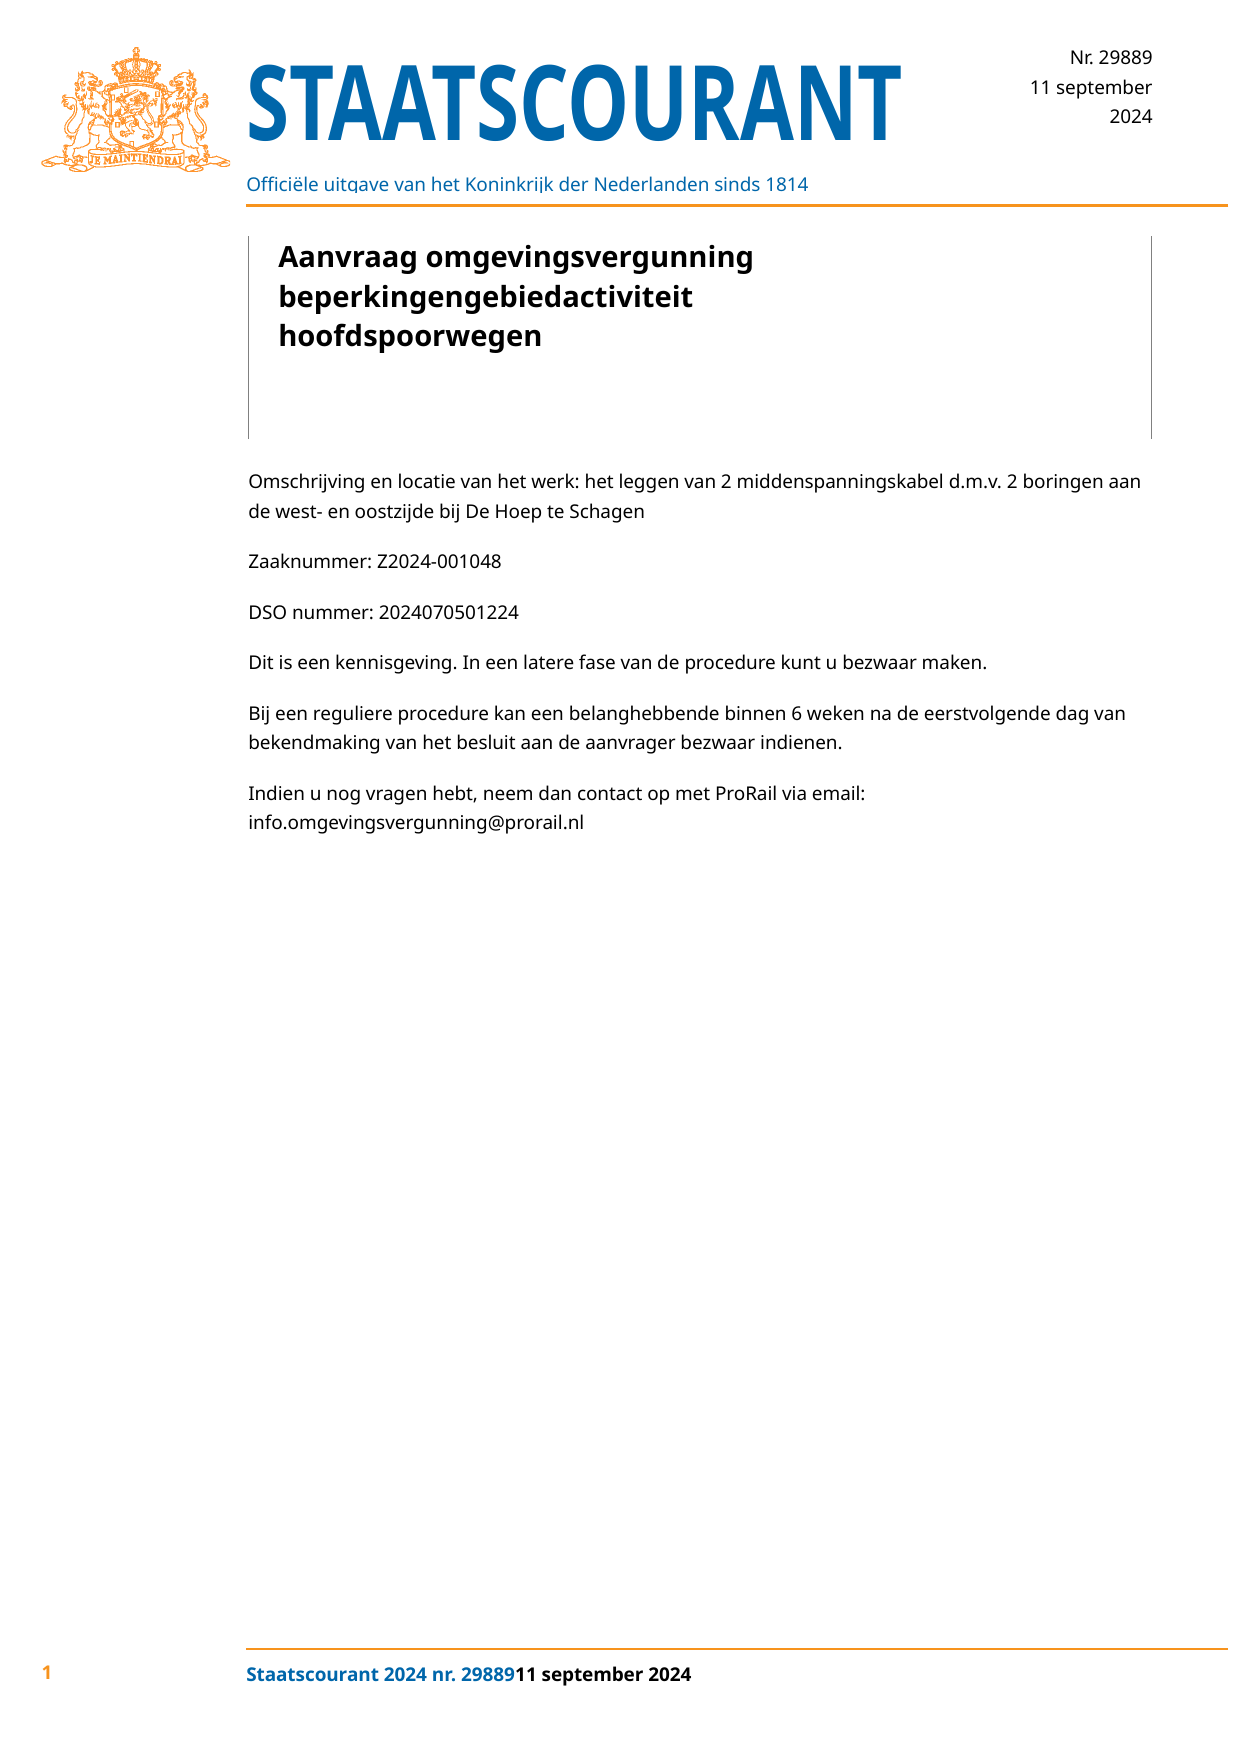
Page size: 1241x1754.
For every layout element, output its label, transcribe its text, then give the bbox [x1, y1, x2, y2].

text DSO nummer: 2024070501224 [248, 599, 1152, 625]
text Bij een reguliere procedure kan een belanghebbende binnen 6 weken na de eerstvolgende dag van bekendmaking van het besluit aan de aanvrager bezwaar indienen. [248, 700, 1152, 755]
table_header [1090, 236, 1151, 413]
table_header Aanvraag omgevingsvergunning beperkingengebiedactiviteit hoofdspoorwegen [249, 236, 850, 439]
text Indien u nog vragen hebt, neem dan contact op met ProRail via email: info.omgevingsvergunning@prorail.nl [248, 780, 1152, 835]
table_header [850, 414, 1151, 439]
text Dit is een kennisgeving. In een latere fase van de procedure kunt u bezwaar maken. [248, 649, 1152, 675]
text Zaaknummer: Z2024-001048 [248, 549, 1152, 574]
picture [41, 47, 231, 172]
table_header [850, 236, 912, 413]
text Omschrijving en locatie van het werk: het leggen van 2 middenspanningskabel d.m.v. 2 boringen aan de west- en oostzijde bij De Hoep te Schagen [248, 469, 1152, 524]
picture [912, 236, 1090, 414]
